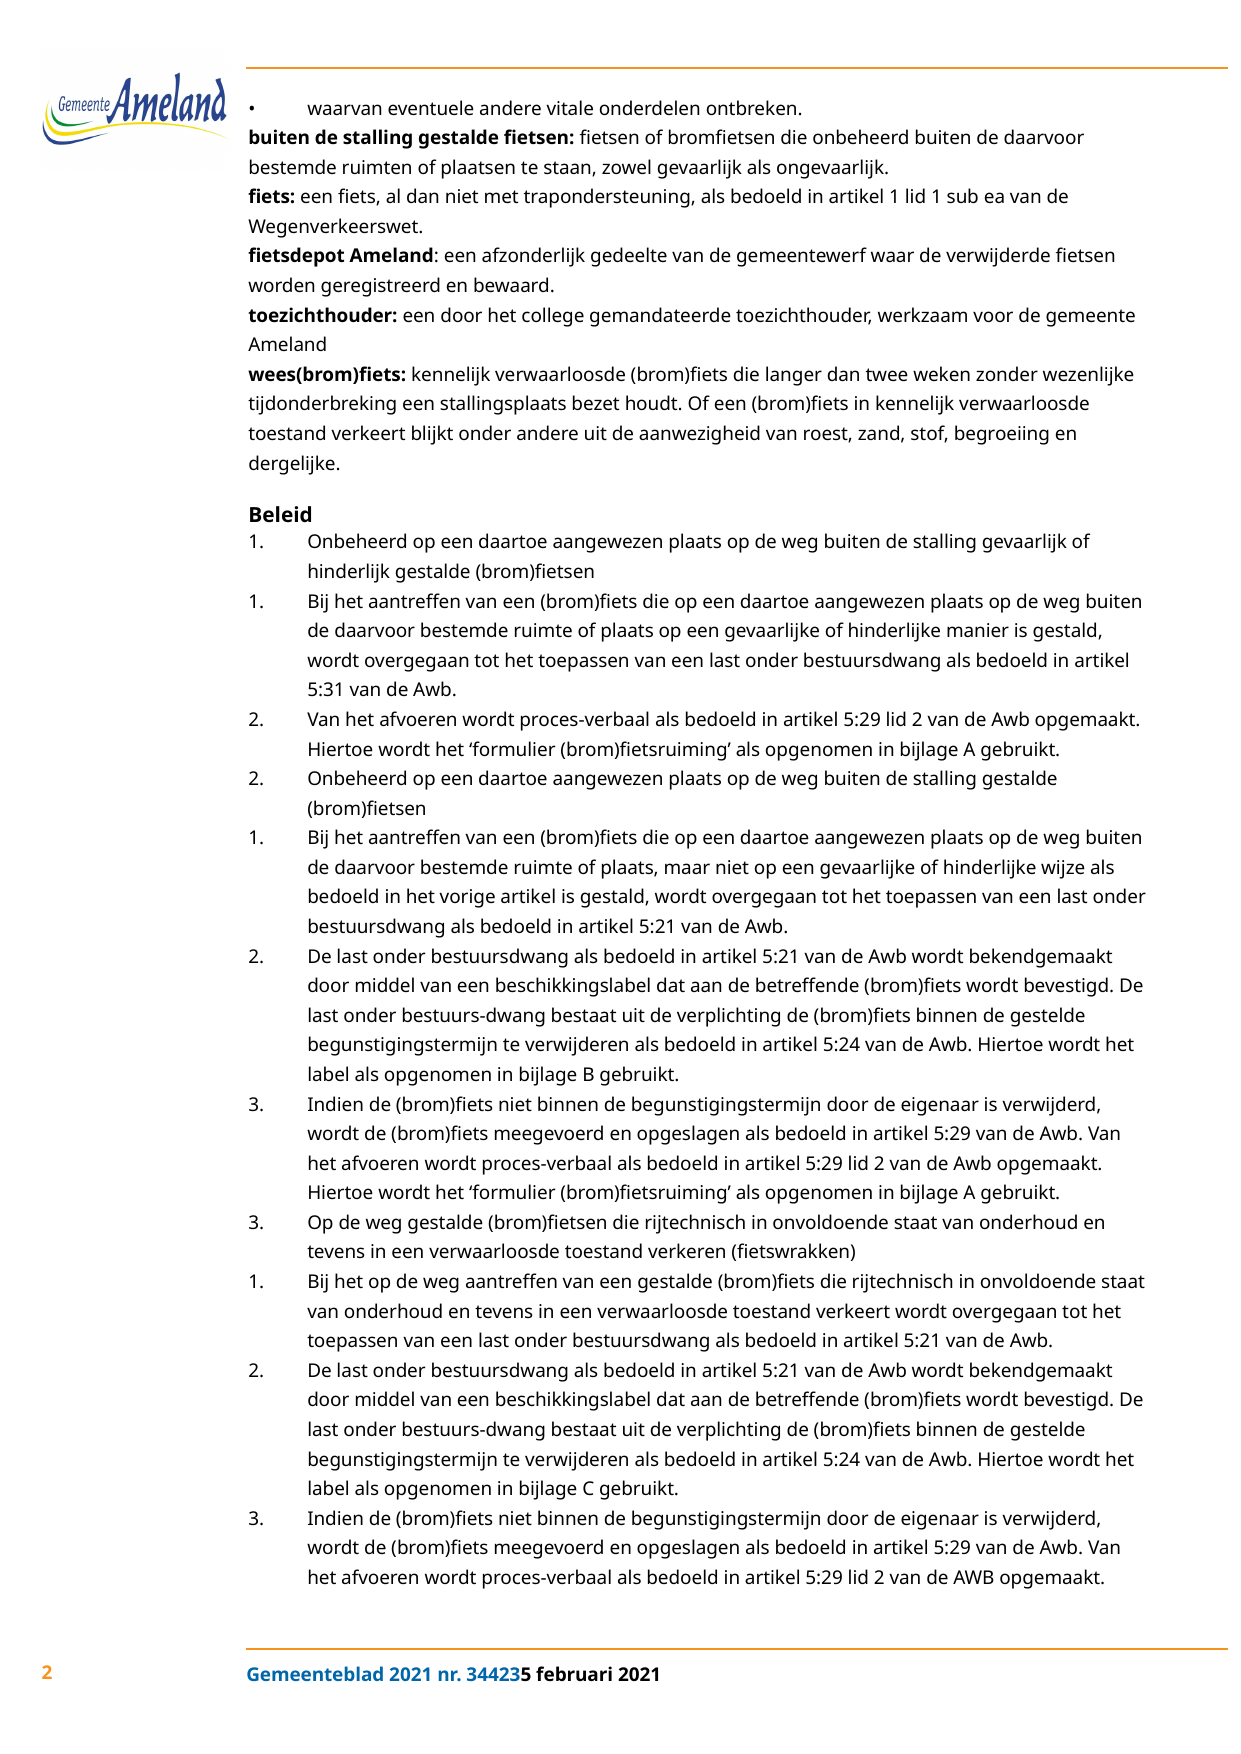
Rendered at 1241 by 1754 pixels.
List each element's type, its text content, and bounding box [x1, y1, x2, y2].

list waarvan eventuele andere vitale onderdelen ontbreken. [248, 95, 1152, 121]
list Onbeheerd op een daartoe aangewezen plaats op de weg buiten de stalling gestalde (brom)fietsen [248, 765, 1152, 821]
text fietsdepot Ameland: een afzonderlijk gedeelte van de gemeentewerf waar de verwijderde fietsen worden geregistreerd en bewaard. [248, 243, 1152, 298]
text fiets: een fiets, al dan niet met trapondersteuning, als bedoeld in artikel 1 lid 1 sub ea van de Wegenverkeerswet. [248, 183, 1152, 239]
text wees(brom)fiets: kennelijk verwaarloosde (brom)fiets die langer dan twee weken zonder wezenlijke tijdonderbreking een stallingsplaats bezet houdt. Of een (brom)fiets in kennelijk verwaarloosde toestand verkeert blijkt onder andere uit de aanwezigheid van roest, zand, stof, begroeiing en dergelijke. [248, 361, 1152, 476]
list Van het afvoeren wordt proces-verbaal als bedoeld in artikel 5:29 lid 2 van de Awb opgemaakt. Hiertoe wordt het ‘formulier (brom)fietsruiming’ als opgenomen in bijlage A gebruikt. [248, 706, 1152, 761]
list De last onder bestuursdwang als bedoeld in artikel 5:21 van de Awb wordt bekendgemaakt door middel van een beschikkingslabel dat aan de betreffende (brom)fiets wordt bevestigd. De last onder bestuurs-dwang bestaat uit de verplichting de (brom)fiets binnen de gestelde begunstigingstermijn te verwijderen als bedoeld in artikel 5:24 van de Awb. Hiertoe wordt het label als opgenomen in bijlage C gebruikt. [248, 1357, 1152, 1501]
list Indien de (brom)fiets niet binnen de begunstigingstermijn door de eigenaar is verwijderd, wordt de (brom)fiets meegevoerd en opgeslagen als bedoeld in artikel 5:29 van de Awb. Van het afvoeren wordt proces-verbaal als bedoeld in artikel 5:29 lid 2 van de Awb opgemaakt. Hiertoe wordt het ‘formulier (brom)fietsruiming’ als opgenomen in bijlage A gebruikt. [248, 1091, 1152, 1205]
text buiten de stalling gestalde fietsen: fietsen of bromfietsen die onbeheerd buiten de daarvoor bestemde ruimten of plaatsen te staan, zowel gevaarlijk als ongevaarlijk. [248, 124, 1152, 180]
list Op de weg gestalde (brom)fietsen die rijtechnisch in onvoldoende staat van onderhoud en tevens in een verwaarloosde toestand verkeren (fietswrakken) [248, 1209, 1152, 1264]
list Indien de (brom)fiets niet binnen de begunstigingstermijn door de eigenaar is verwijderd, wordt de (brom)fiets meegevoerd en opgeslagen als bedoeld in artikel 5:29 van de Awb. Van het afvoeren wordt proces-verbaal als bedoeld in artikel 5:29 lid 2 van de AWB opgemaakt. [248, 1505, 1152, 1590]
list Bij het aantreffen van een (brom)fiets die op een daartoe aangewezen plaats op de weg buiten de daarvoor bestemde ruimte of plaats, maar niet op een gevaarlijke of hinderlijke wijze als bedoeld in het vorige artikel is gestald, wordt overgegaan tot het toepassen van een last onder bestuursdwang als bedoeld in artikel 5:21 van de Awb. [248, 824, 1152, 939]
text Beleid [248, 500, 1152, 529]
list Bij het op de weg aantreffen van een gestalde (brom)fiets die rijtechnisch in onvoldoende staat van onderhoud en tevens in een verwaarloosde toestand verkeert wordt overgegaan tot het toepassen van een last onder bestuursdwang als bedoeld in artikel 5:21 van de Awb. [248, 1268, 1152, 1353]
picture [41, 47, 231, 172]
list Bij het aantreffen van een (brom)fiets die op een daartoe aangewezen plaats op de weg buiten de daarvoor bestemde ruimte of plaats op een gevaarlijke of hinderlijke manier is gestald, wordt overgegaan tot het toepassen van een last onder bestuursdwang als bedoeld in artikel 5:31 van de Awb. [248, 588, 1152, 702]
list De last onder bestuursdwang als bedoeld in artikel 5:21 van de Awb wordt bekendgemaakt door middel van een beschikkingslabel dat aan de betreffende (brom)fiets wordt bevestigd. De last onder bestuurs-dwang bestaat uit de verplichting de (brom)fiets binnen de gestelde begunstigingstermijn te verwijderen als bedoeld in artikel 5:24 van de Awb. Hiertoe wordt het label als opgenomen in bijlage B gebruikt. [248, 943, 1152, 1087]
text toezichthouder: een door het college gemandateerde toezichthouder, werkzaam voor de gemeente Ameland [248, 302, 1152, 357]
list Onbeheerd op een daartoe aangewezen plaats op de weg buiten de stalling gevaarlijk of hinderlijk gestalde (brom)fietsen [248, 529, 1152, 584]
